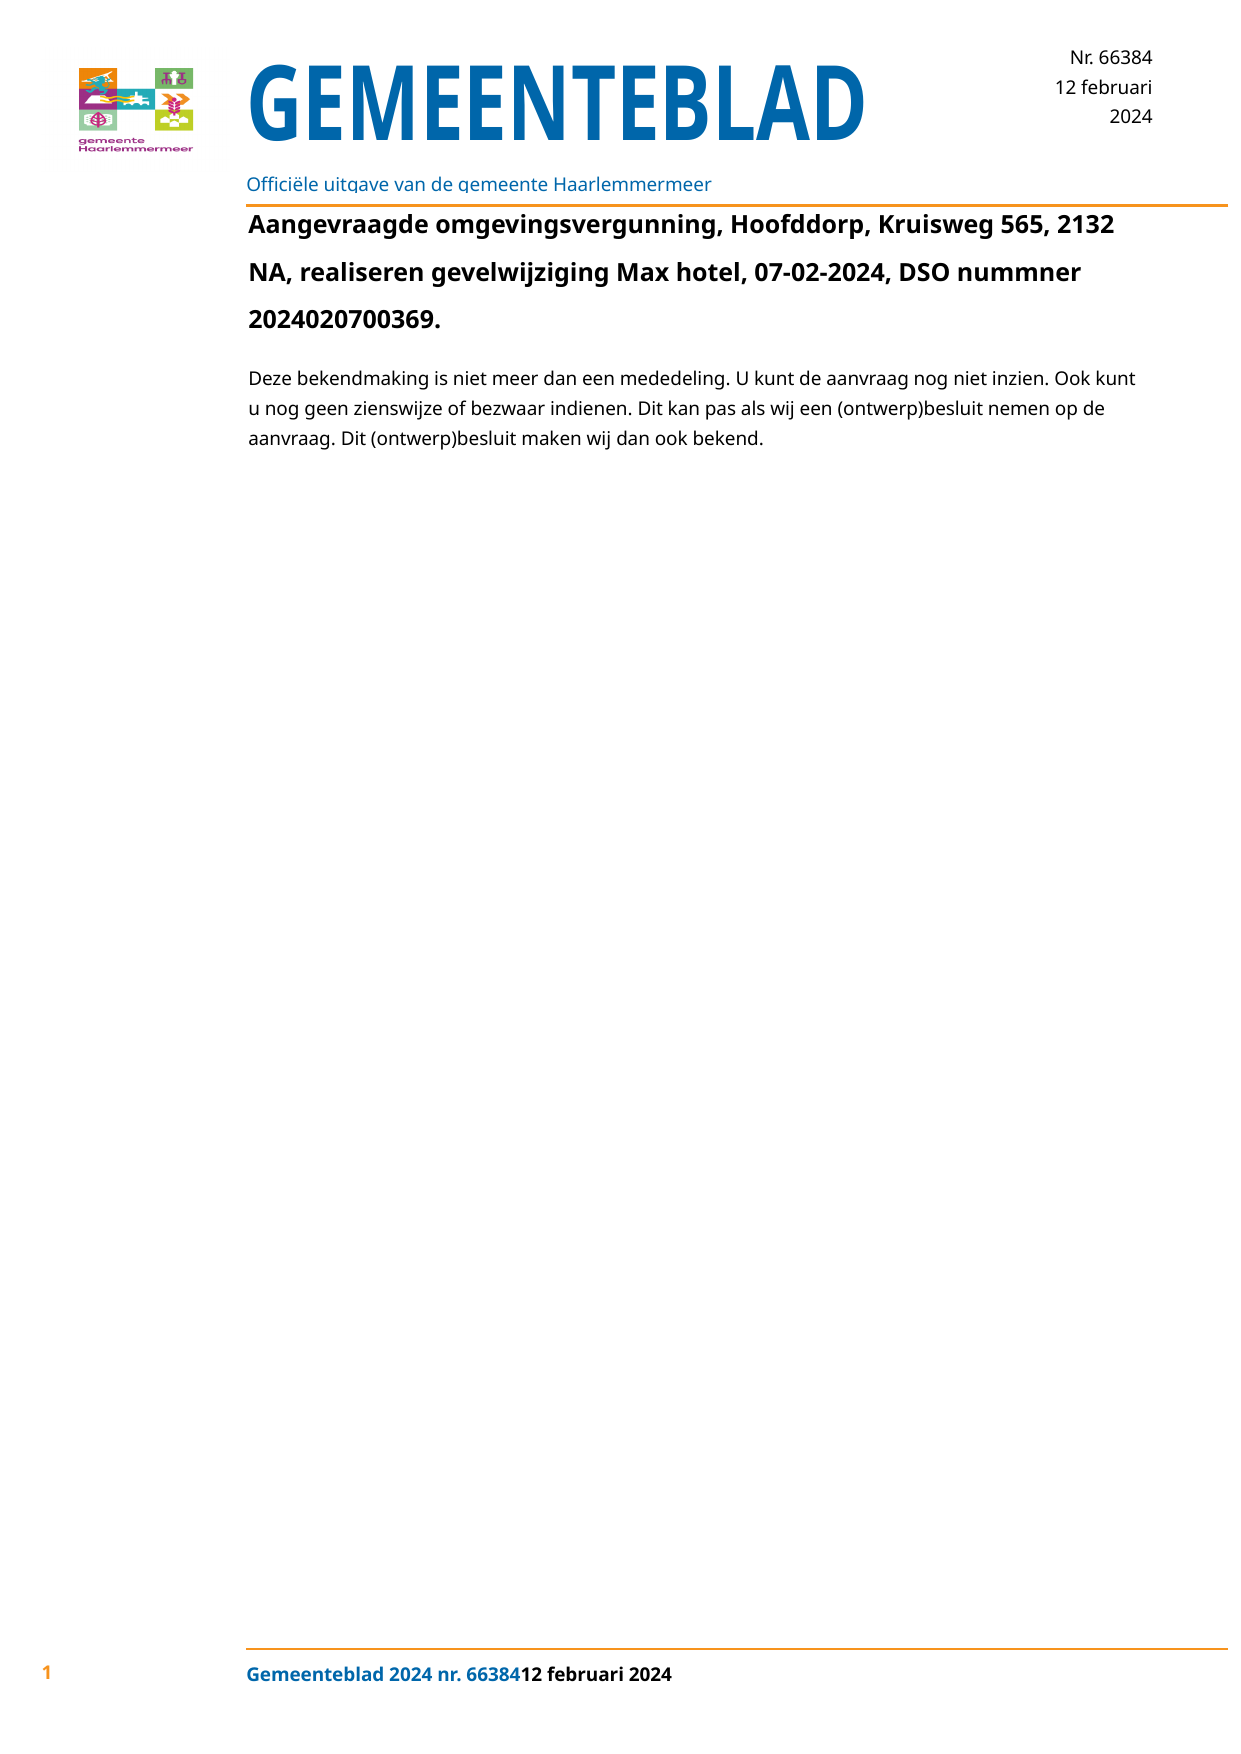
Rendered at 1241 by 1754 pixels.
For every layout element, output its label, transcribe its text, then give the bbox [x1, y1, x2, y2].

picture [41, 47, 231, 172]
text Deze bekendmaking is niet meer dan een mededeling. U kunt de aanvraag nog niet inzien. Ook kunt u nog geen zienswijze of bezwaar indienen. Dit kan pas als wij een (ontwerp)besluit nemen op de aanvraag. Dit (ontwerp)besluit maken wij dan ook bekend. [248, 366, 1152, 450]
text Aangevraagde omgevingsvergunning, Hoofddorp, Kruisweg 565, 2132 NA, realiseren gevelwijziging Max hotel, 07-02-2024, DSO nummner 2024020700369. [248, 207, 1152, 336]
